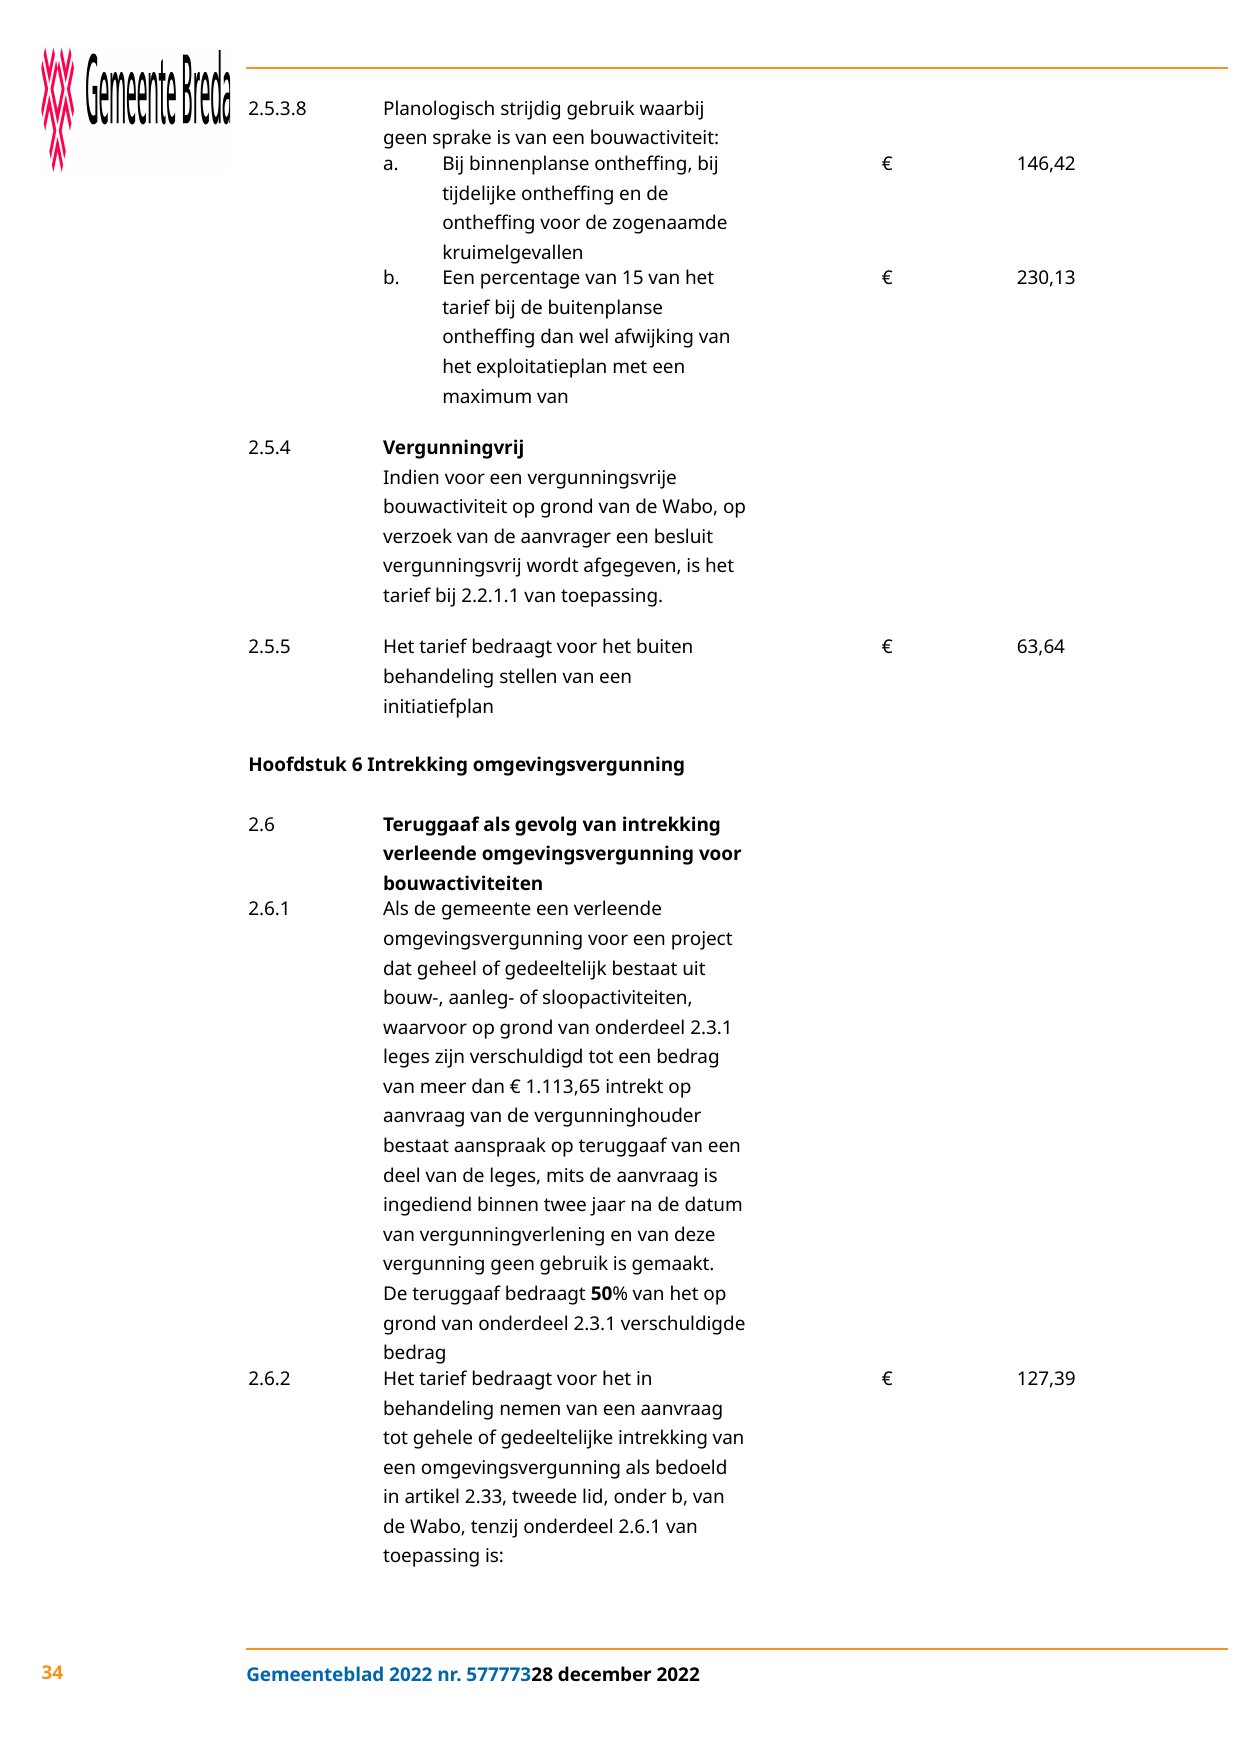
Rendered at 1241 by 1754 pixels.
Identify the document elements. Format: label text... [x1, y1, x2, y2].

table_cell [248, 409, 383, 434]
table_cell 2.6.1 [248, 896, 383, 1365]
table_cell [1017, 896, 1152, 1365]
table_cell [747, 409, 882, 434]
table_cell [882, 896, 1017, 1365]
table_header [747, 811, 882, 896]
table_cell 2.6.2 [248, 1365, 383, 1568]
table_cell [747, 150, 882, 264]
table_cell Als de gemeente een verleende omgevingsvergunning voor een project dat geheel of gedeeltelijk bestaat uit bouw-, aanleg- of sloopactiviteiten, waarvoor op grond van onderdeel 2.3.1 leges zijn verschuldigd tot een bedrag van meer dan € 1.113,65 intrekt op aanvraag van de vergunninghouder bestaat aanspraak op teruggaaf van een deel van de leges, mits de aanvraag is ingediend binnen twee jaar na de datum van vergunningverlening en van deze vergunning geen gebruik is gemaakt. De teruggaaf bedraagt 50% van het op grond van onderdeel 2.3.1 verschuldigde bedrag [383, 896, 747, 1365]
table_cell 63,64 [1017, 634, 1152, 719]
table_cell [248, 608, 383, 634]
table_cell [747, 265, 882, 409]
table_cell 127,39 [1017, 1365, 1152, 1568]
table_cell Het tarief bedraagt voor het in behandeling nemen van een aanvraag tot gehele of gedeeltelijke intrekking van een omgevingsvergunning als bedoeld in artikel 2.33, tweede lid, onder b, van de Wabo, tenzij onderdeel 2.6.1 van toepassing is: [383, 1365, 747, 1568]
table_cell [882, 95, 1017, 150]
table_header Teruggaaf als gevolg van intrekking verleende omgevingsvergunning voor bouwactiviteiten [383, 811, 747, 896]
table_header 2.6 [248, 811, 383, 896]
table_cell [1017, 608, 1152, 634]
table_cell [383, 608, 747, 634]
table_cell € [882, 1365, 1017, 1568]
table_header [882, 811, 1017, 896]
table_cell Het tarief bedraagt voor het buiten behandeling stellen van een initiatiefplan [383, 634, 747, 719]
table_cell Vergunningvrij Indien voor een vergunningsvrije bouwactiviteit op grond van de Wabo, op verzoek van de aanvrager een besluit vergunningsvrij wordt afgegeven, is het tarief bij 2.2.1.1 van toepassing. [383, 434, 747, 608]
table_cell 2.5.3.8 [248, 95, 383, 150]
text Hoofdstuk 6 Intrekking omgevingsvergunning [248, 751, 1152, 777]
table_header [1017, 811, 1152, 896]
table_cell [747, 1365, 882, 1568]
table_cell [248, 150, 383, 264]
table_cell [248, 265, 383, 409]
table_cell [1017, 95, 1152, 150]
table_cell € [882, 150, 1017, 264]
table_cell [747, 634, 882, 719]
picture [41, 47, 231, 172]
table_cell € [882, 265, 1017, 409]
table_cell [882, 608, 1017, 634]
table_cell [1017, 409, 1152, 434]
table_cell [747, 95, 882, 150]
table_cell € [882, 634, 1017, 719]
table_cell 2.5.4 [248, 434, 383, 608]
table_cell Een percentage van 15 van het tarief bij de buitenplanse ontheffing dan wel afwijking van het exploitatieplan met een maximum van [383, 265, 747, 409]
table_cell [1017, 434, 1152, 608]
table_cell Bij binnenplanse ontheffing, bij tijdelijke ontheffing en de ontheffing voor de zogenaamde kruimelgevallen [383, 150, 747, 264]
table_cell [882, 434, 1017, 608]
table_cell 2.5.5 [248, 634, 383, 719]
table_cell 146,42 [1017, 150, 1152, 264]
table_cell [747, 896, 882, 1365]
table_cell Planologisch strijdig gebruik waarbij geen sprake is van een bouwactiviteit: [383, 95, 747, 150]
table_cell [383, 409, 747, 434]
table_cell 230,13 [1017, 265, 1152, 409]
table_cell [882, 409, 1017, 434]
table_cell [747, 434, 882, 608]
table_cell [747, 608, 882, 634]
